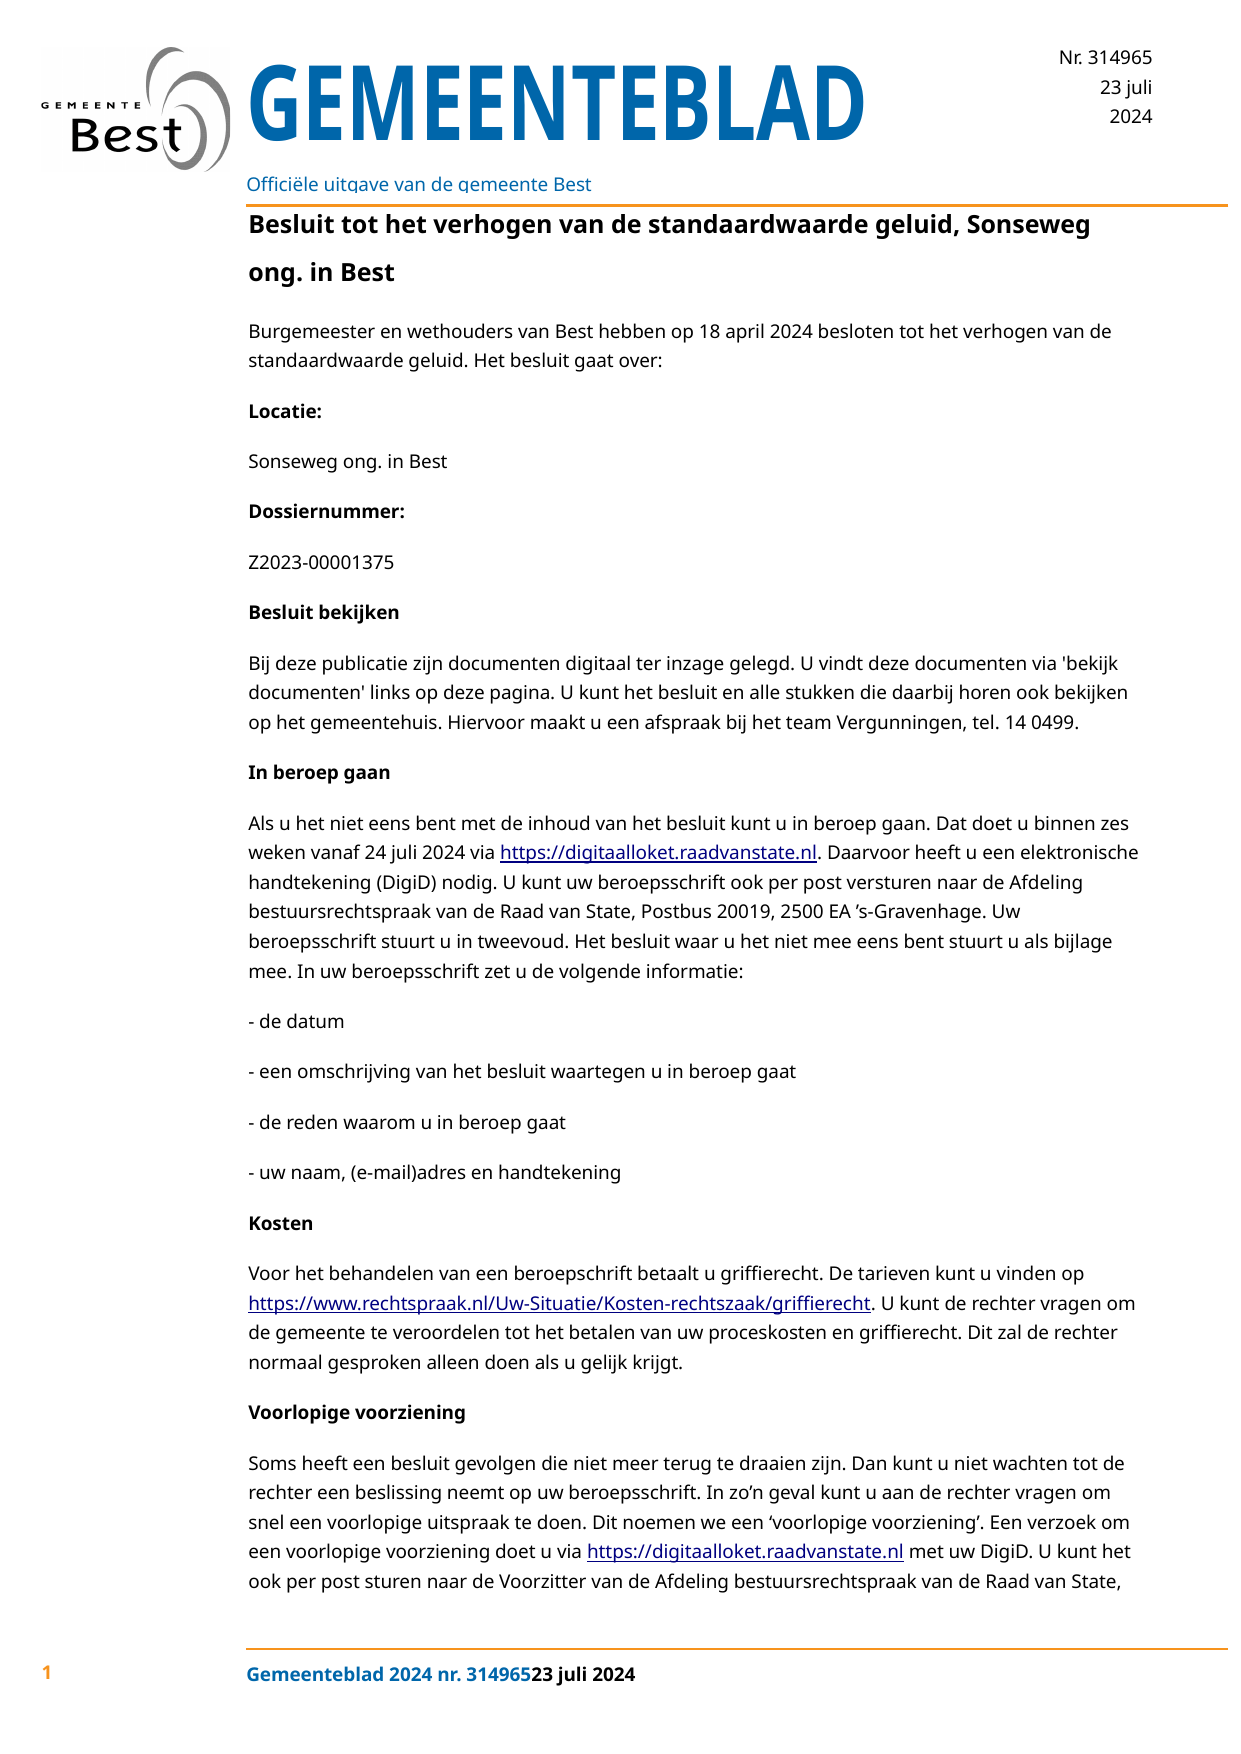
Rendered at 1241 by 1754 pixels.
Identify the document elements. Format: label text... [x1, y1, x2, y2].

text Soms heeft een besluit gevolgen die niet meer terug te draaien zijn. Dan kunt u niet wachten tot de rechter een beslissing neemt op uw beroepsschrift. In zo’n geval kunt u aan de rechter vragen om snel een voorlopige uitspraak te doen. Dit noemen we een ‘voorlopige voorziening’. Een verzoek om een voorlopige voorziening doet u via https://digitaalloket.raadvanstate.nl met uw DigiD. U kunt het ook per post sturen naar de Voorzitter van de Afdeling bestuursrechtspraak van de Raad van State, [248, 1450, 1152, 1594]
text Burgemeester en wethouders van Best hebben op 18 april 2024 besloten tot het verhogen van de standaardwaarde geluid. Het besluit gaat over: [248, 318, 1152, 373]
text Kosten [248, 1210, 1152, 1236]
text Dossiernummer: [248, 499, 1152, 524]
text Besluit bekijken [248, 599, 1152, 625]
text Voorlopige voorziening [248, 1399, 1152, 1425]
text - de reden waarom u in beroep gaat [248, 1109, 1152, 1135]
text In beroep gaan [248, 759, 1152, 785]
text Als u het niet eens bent met de inhoud van het besluit kunt u in beroep gaan. Dat doet u binnen zes weken vanaf 24 juli 2024 via https://digitaalloket.raadvanstate.nl. Daarvoor heeft u een elektronische handtekening (DigiD) nodig. U kunt uw beroepsschrift ook per post versturen naar de Afdeling bestuursrechtspraak van de Raad van State, Postbus 20019, 2500 EA ’s-Gravenhage. Uw beroepsschrift stuurt u in tweevoud. Het besluit waar u het niet mee eens bent stuurt u als bijlage mee. In uw beroepsschrift zet u de volgende informatie: [248, 810, 1152, 984]
picture [41, 47, 231, 172]
text - uw naam, (e-mail)adres en handtekening [248, 1159, 1152, 1185]
text - een omschrijving van het besluit waartegen u in beroep gaat [248, 1059, 1152, 1084]
text Voor het behandelen van een beroepschrift betaalt u griffierecht. De tarieven kunt u vinden op https://www.rechtspraak.nl/Uw-Situatie/Kosten-rechtszaak/griffierecht. U kunt de rechter vragen om de gemeente te veroordelen tot het betalen van uw proceskosten en griffierecht. Dit zal de rechter normaal gesproken alleen doen als u gelijk krijgt. [248, 1260, 1152, 1375]
text Locatie: [248, 398, 1152, 424]
text Z2023-00001375 [248, 549, 1152, 575]
text Besluit tot het verhogen van de standaardwaarde geluid, Sonseweg ong. in Best [248, 207, 1152, 288]
text - de datum [248, 1008, 1152, 1034]
text Bij deze publicatie zijn documenten digitaal ter inzage gelegd. U vindt deze documenten via 'bekijk documenten' links op deze pagina. U kunt het besluit en alle stukken die daarbij horen ook bekijken op het gemeentehuis. Hiervoor maakt u een afspraak bij het team Vergunningen, tel. 14 0499. [248, 650, 1152, 735]
text Sonseweg ong. in Best [248, 448, 1152, 474]
